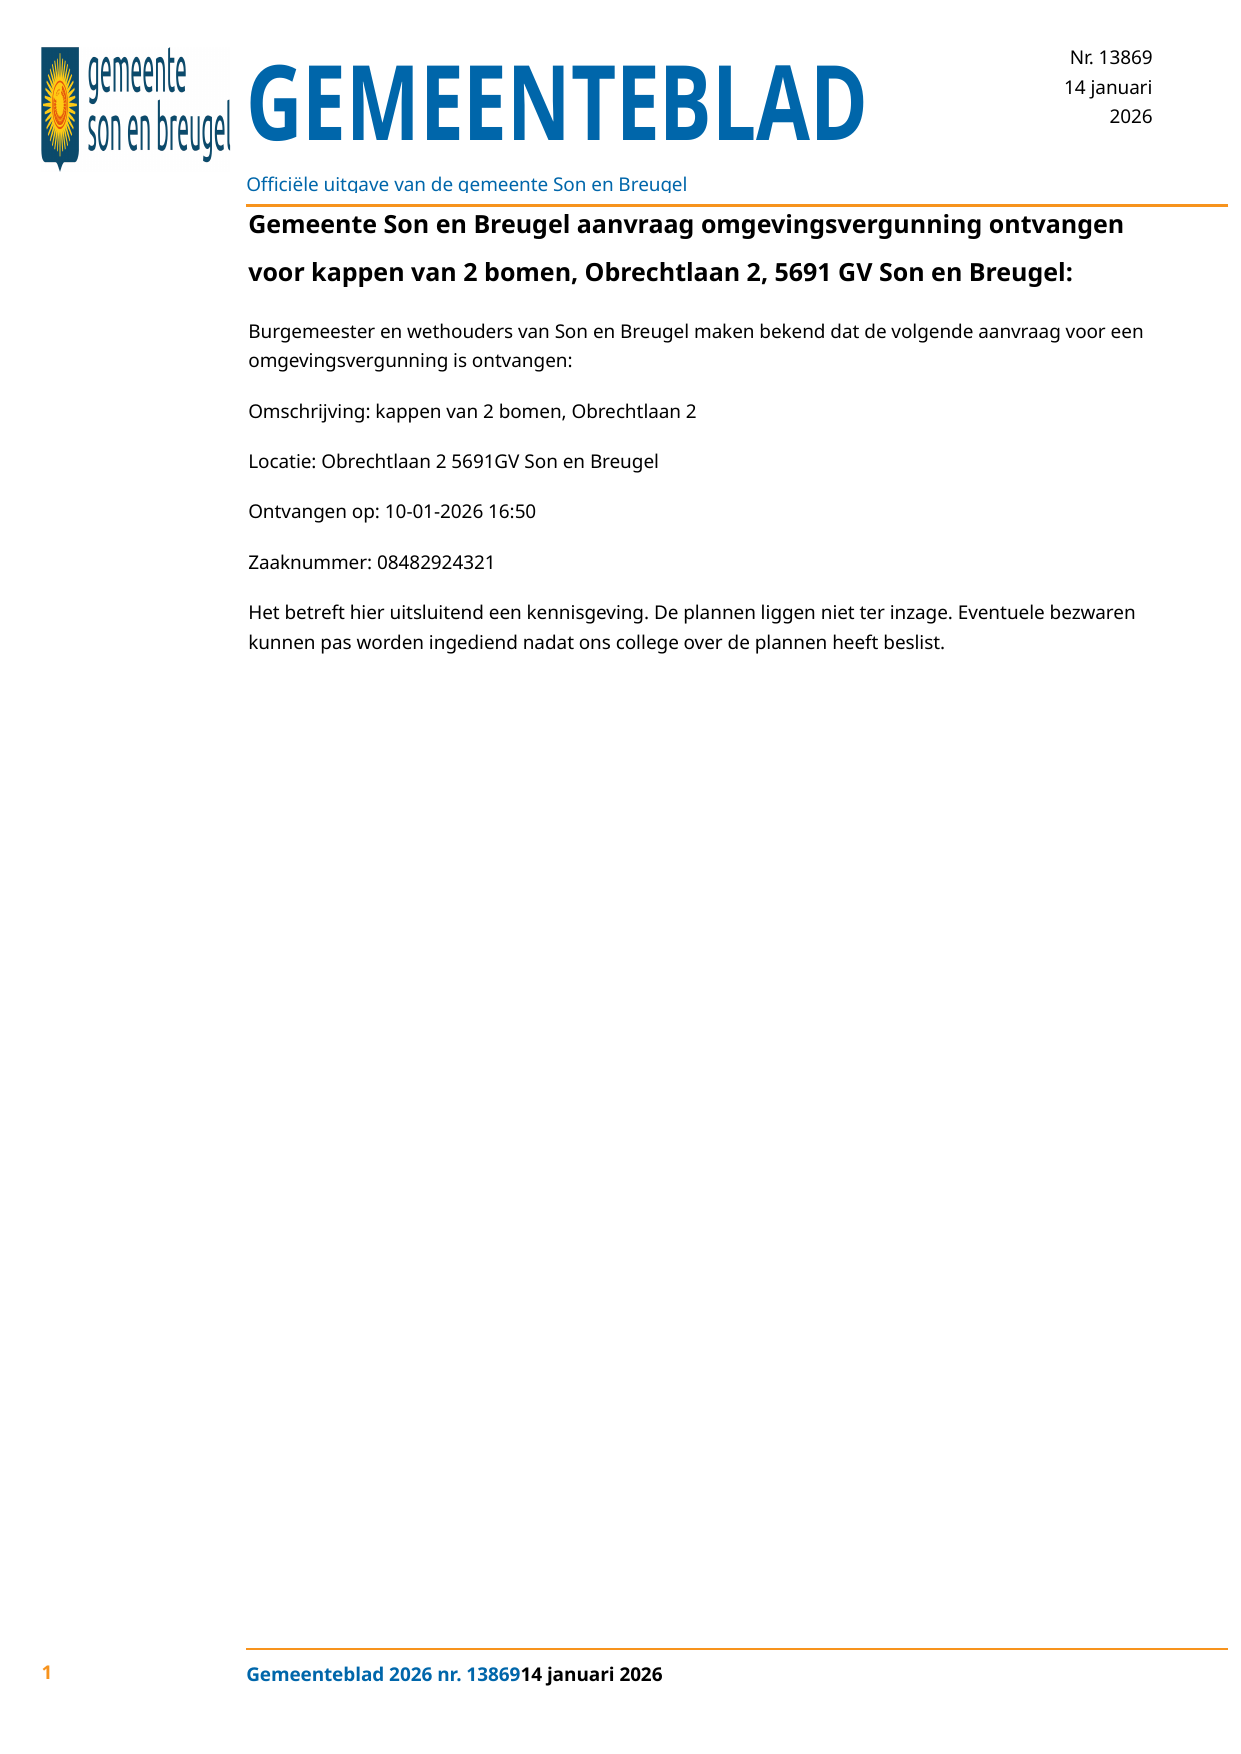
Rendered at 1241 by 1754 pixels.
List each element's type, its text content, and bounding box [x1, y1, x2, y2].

text Ontvangen op: 10-01-2026 16:50 [248, 499, 1152, 524]
text Het betreft hier uitsluitend een kennisgeving. De plannen liggen niet ter inzage. Eventuele bezwaren kunnen pas worden ingediend nadat ons college over de plannen heeft beslist. [248, 599, 1152, 655]
picture [41, 47, 231, 172]
text Locatie: Obrechtlaan 2 5691GV Son en Breugel [248, 448, 1152, 474]
text Burgemeester en wethouders van Son en Breugel maken bekend dat de volgende aanvraag voor een omgevingsvergunning is ontvangen: [248, 318, 1152, 373]
text Zaaknummer: 08482924321 [248, 549, 1152, 575]
text Omschrijving: kappen van 2 bomen, Obrechtlaan 2 [248, 398, 1152, 424]
text Gemeente Son en Breugel aanvraag omgevingsvergunning ontvangen voor kappen van 2 bomen, Obrechtlaan 2, 5691 GV Son en Breugel: [248, 207, 1152, 288]
